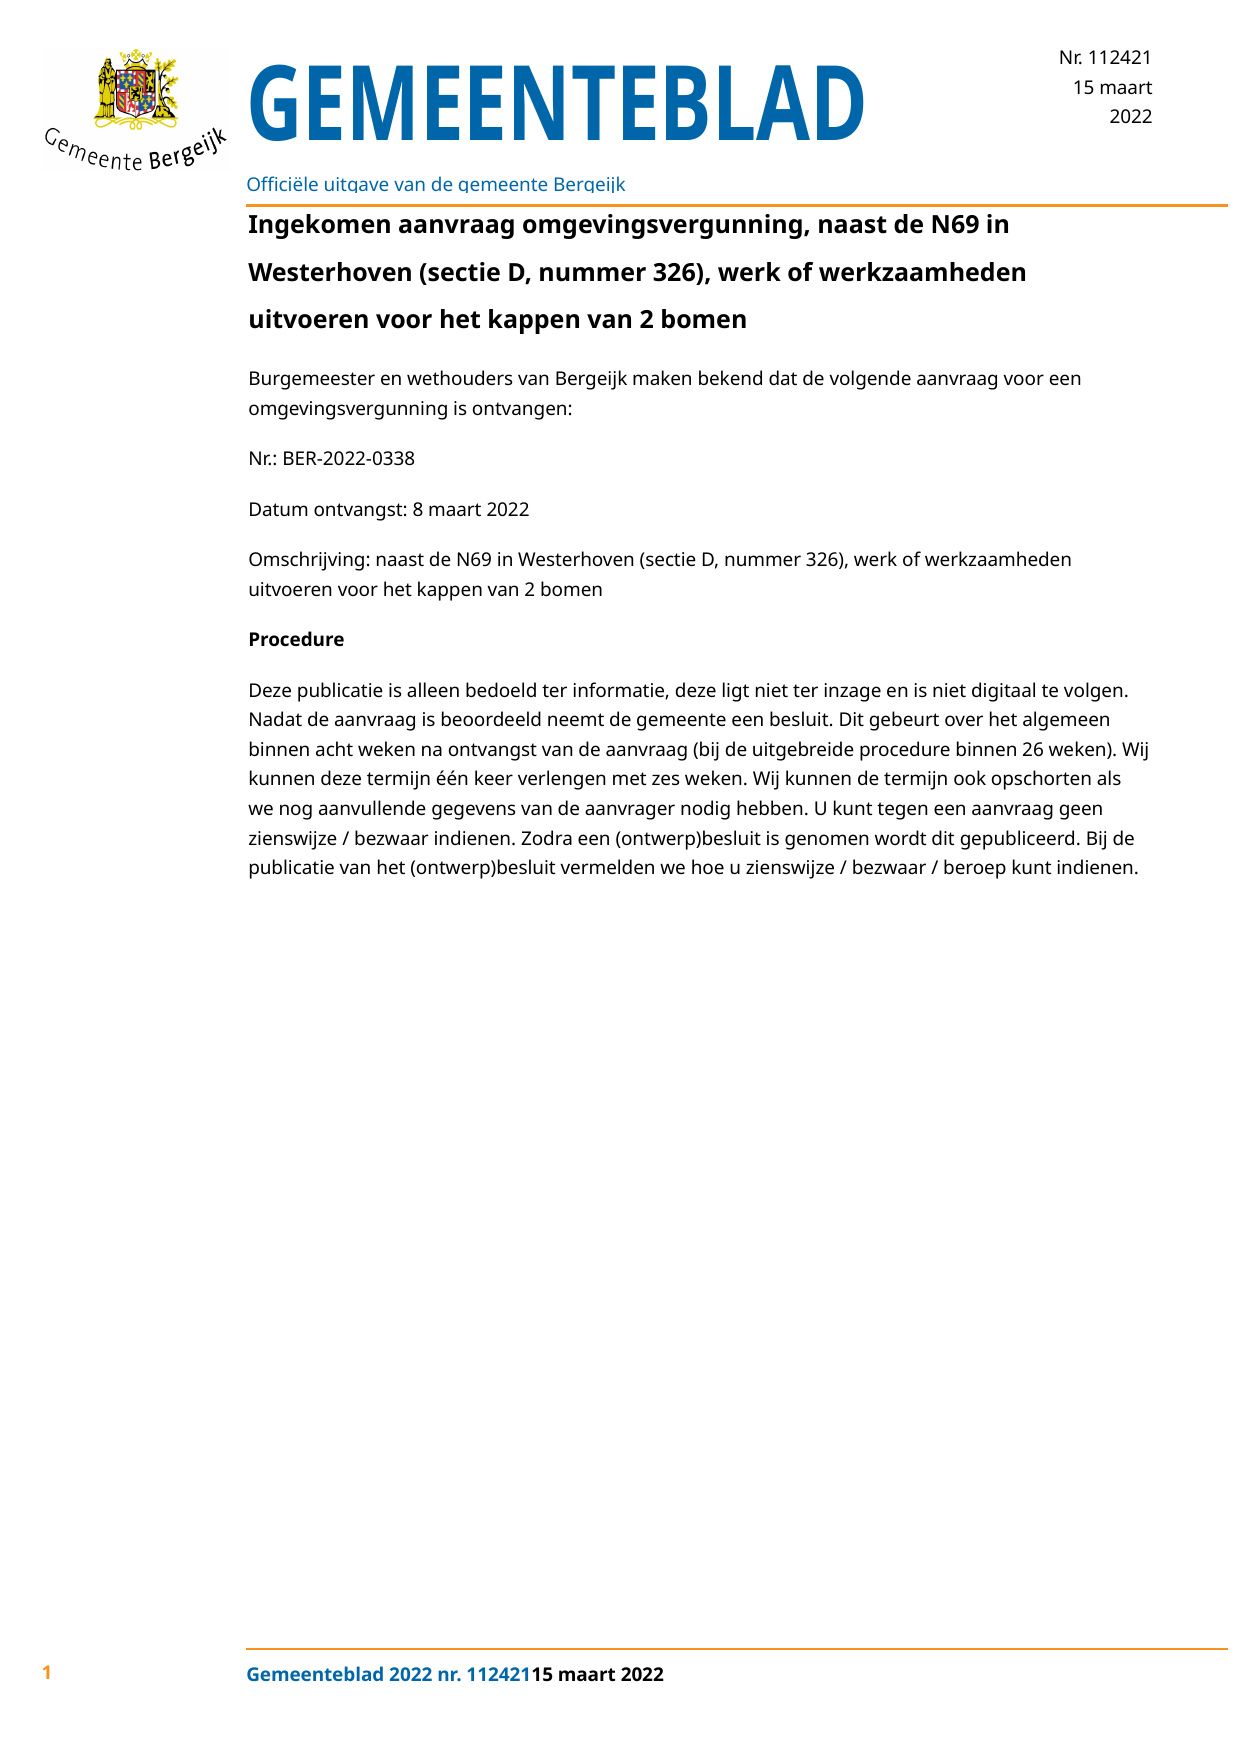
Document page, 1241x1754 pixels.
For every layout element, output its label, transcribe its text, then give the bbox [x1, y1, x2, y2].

picture [41, 47, 231, 172]
text Ingekomen aanvraag omgevingsvergunning, naast de N69 in Westerhoven (sectie D, nummer 326), werk of werkzaamheden uitvoeren voor het kappen van 2 bomen [248, 207, 1152, 336]
text Deze publicatie is alleen bedoeld ter informatie, deze ligt niet ter inzage en is niet digitaal te volgen. Nadat de aanvraag is beoordeeld neemt de gemeente een besluit. Dit gebeurt over het algemeen binnen acht weken na ontvangst van de aanvraag (bij de uitgebreide procedure binnen 26 weken). Wij kunnen deze termijn één keer verlengen met zes weken. Wij kunnen de termijn ook opschorten als we nog aanvullende gegevens van de aanvrager nodig hebben. U kunt tegen een aanvraag geen zienswijze / bezwaar indienen. Zodra een (ontwerp)besluit is genomen wordt dit gepubliceerd. Bij de publicatie van het (ontwerp)besluit vermelden we hoe u zienswijze / bezwaar / beroep kunt indienen. [248, 677, 1152, 880]
text Burgemeester en wethouders van Bergeijk maken bekend dat de volgende aanvraag voor een omgevingsvergunning is ontvangen: [248, 366, 1152, 421]
text Procedure [248, 626, 1152, 652]
text Omschrijving: naast de N69 in Westerhoven (sectie D, nummer 326), werk of werkzaamheden uitvoeren voor het kappen van 2 bomen [248, 546, 1152, 602]
text Datum ontvangst: 8 maart 2022 [248, 496, 1152, 522]
text Nr.: BER-2022-0338 [248, 446, 1152, 471]
